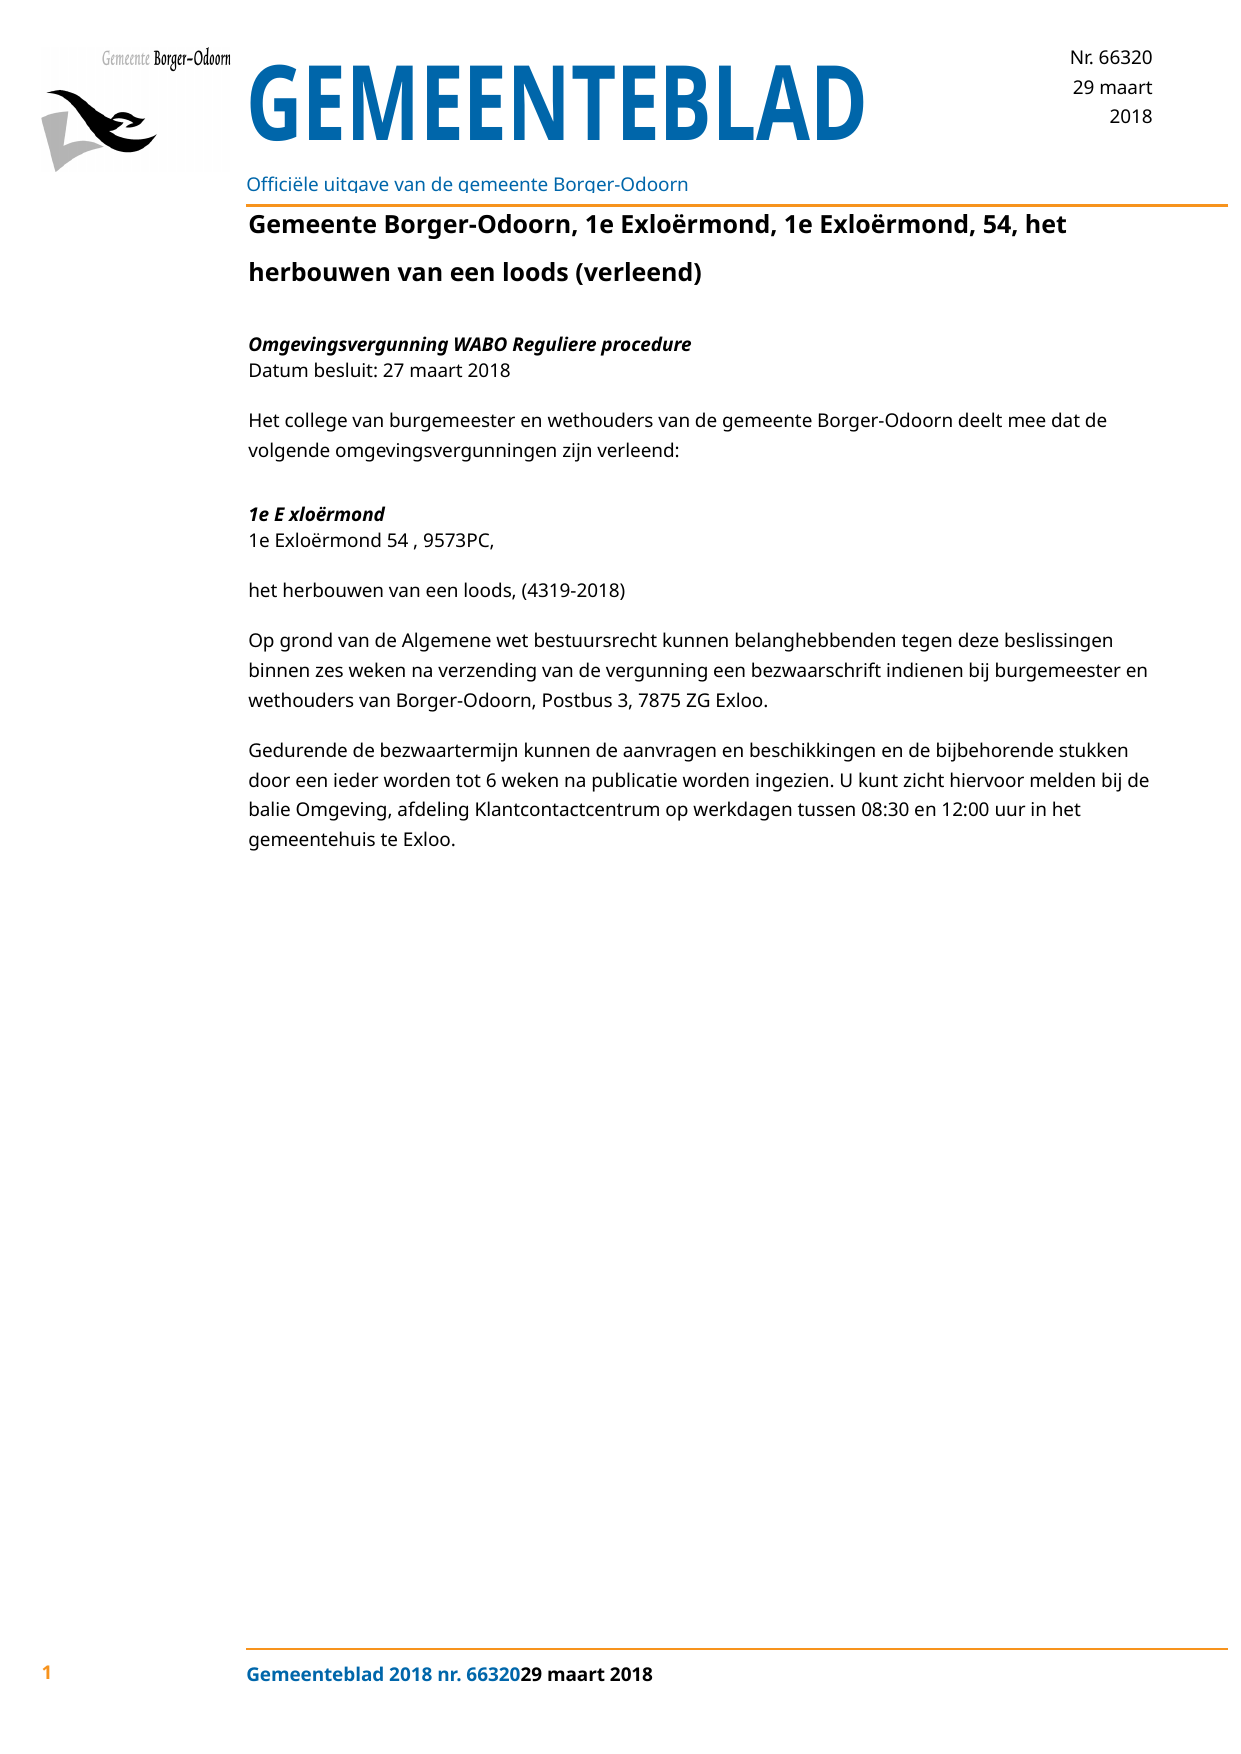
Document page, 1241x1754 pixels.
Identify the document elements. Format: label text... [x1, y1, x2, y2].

text Het college van burgemeester en wethouders van de gemeente Borger-Odoorn deelt mee dat de volgende omgevingsvergunningen zijn verleend: [248, 408, 1152, 463]
text Op grond van de Algemene wet bestuursrecht kunnen belanghebbenden tegen deze beslissingen binnen zes weken na verzending van de vergunning een bezwaarschrift indienen bij burgemeester en wethouders van Borger-Odoorn, Postbus 3, 7875 ZG Exloo. [248, 628, 1152, 713]
text 1e E xloërmond [248, 501, 1152, 527]
picture [41, 47, 231, 172]
text Gemeente Borger-Odoorn, 1e Exloërmond, 1e Exloërmond, 54, het herbouwen van een loods (verleend) [248, 207, 1152, 288]
text 1e Exloërmond 54 , 9573PC, [248, 527, 1152, 553]
text Omgevingsvergunning WABO Reguliere procedure [248, 331, 1152, 357]
text het herbouwen van een loods, (4319-2018) [248, 577, 1152, 603]
text Datum besluit: 27 maart 2018 [248, 357, 1152, 383]
text Gedurende de bezwaartermijn kunnen de aanvragen en beschikkingen en de bijbehorende stukken door een ieder worden tot 6 weken na publicatie worden ingezien. U kunt zicht hiervoor melden bij de balie Omgeving, afdeling Klantcontactcentrum op werkdagen tussen 08:30 en 12:00 uur in het gemeentehuis te Exloo. [248, 737, 1152, 852]
